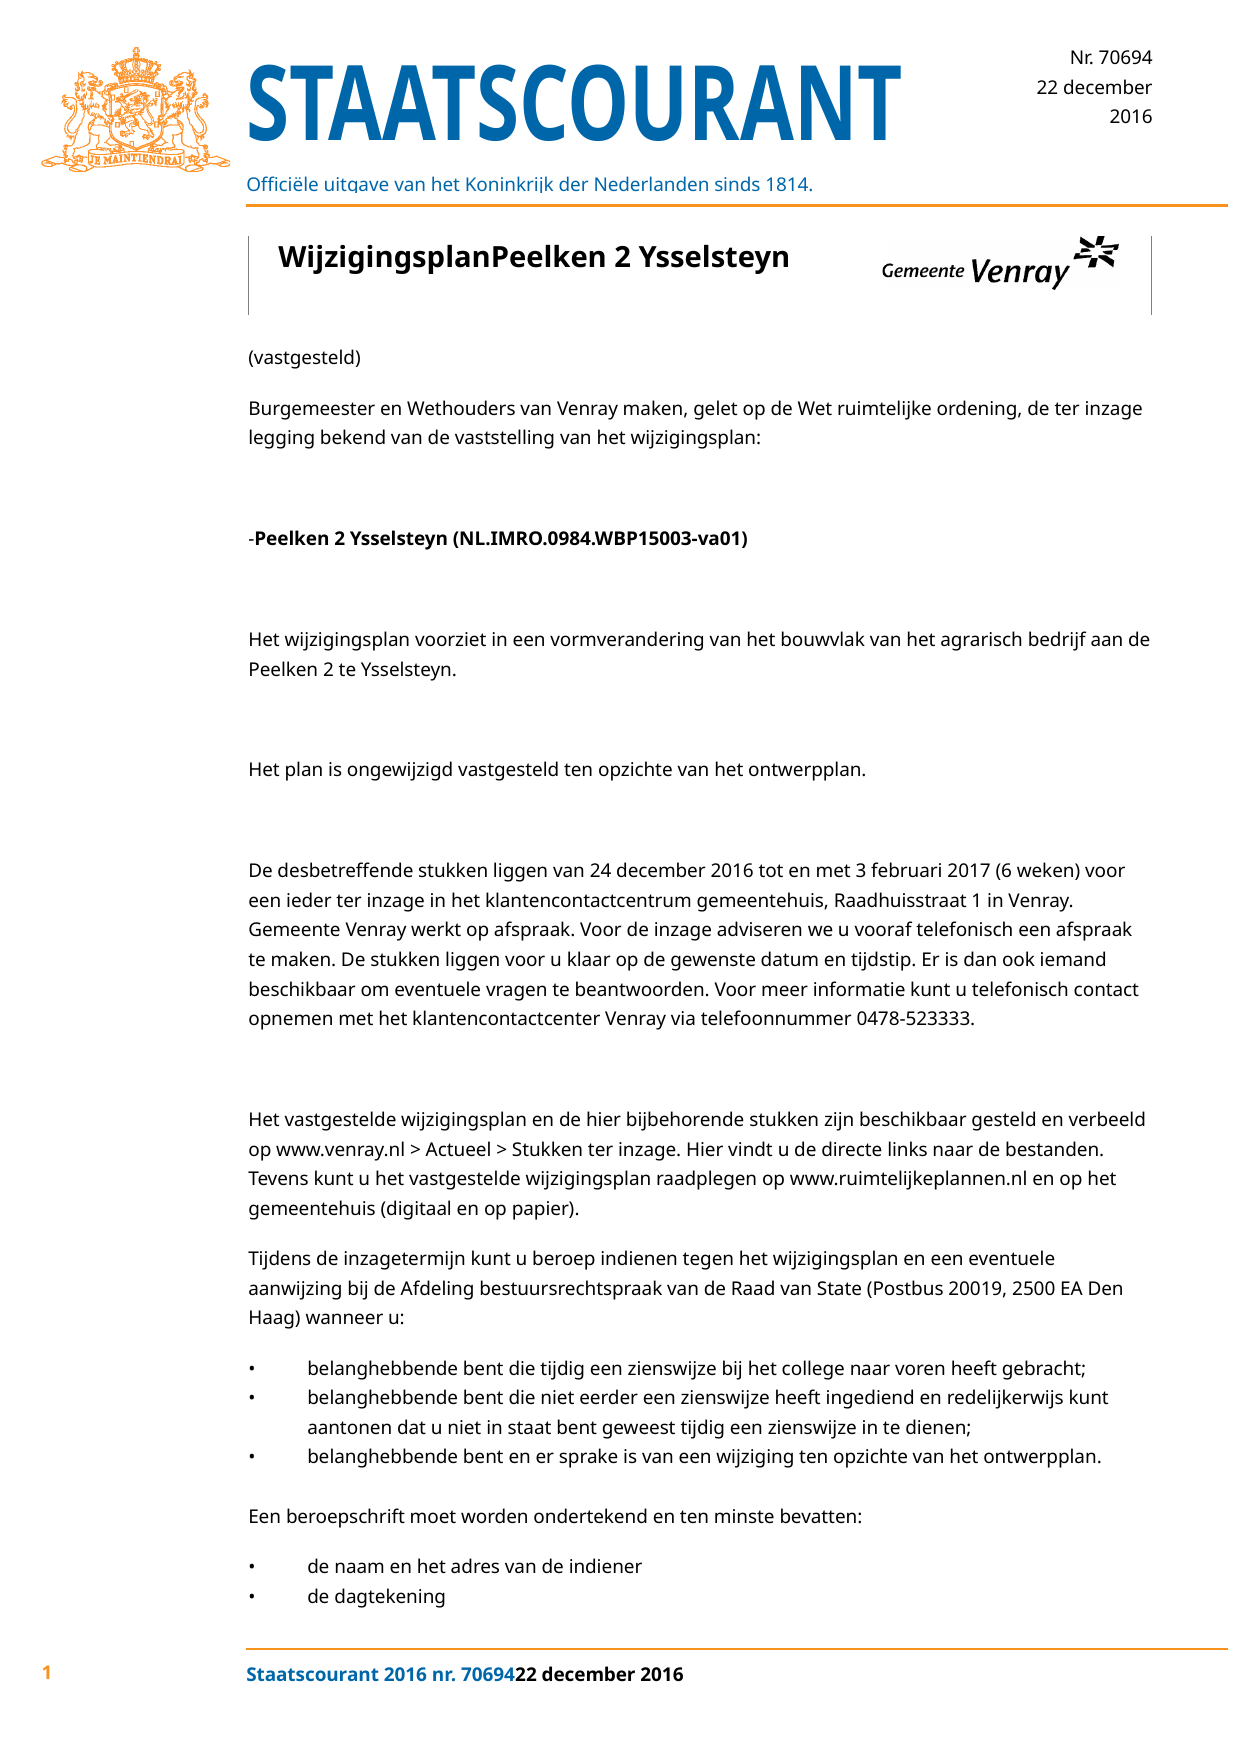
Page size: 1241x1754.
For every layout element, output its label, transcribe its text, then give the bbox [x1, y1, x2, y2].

list de dagtekening [248, 1583, 1152, 1609]
picture [882, 236, 1119, 290]
list belanghebbende bent die niet eerder een zienswijze heeft ingediend en redelijkerwijs kunt aantonen dat u niet in staat bent geweest tijdig een zienswijze in te dienen; [248, 1384, 1152, 1440]
text Het vastgestelde wijzigingsplan en de hier bijbehorende stukken zijn beschikbaar gesteld en verbeeld op www.venray.nl > Actueel > Stukken ter inzage. Hier vindt u de directe links naar de bestanden. Tevens kunt u het vastgestelde wijzigingsplan raadplegen op www.ruimtelijkeplannen.nl en op het gemeentehuis (digitaal en op papier). [248, 1106, 1152, 1221]
list belanghebbende bent en er sprake is van een wijziging ten opzichte van het ontwerpplan. [248, 1444, 1152, 1469]
text Het plan is ongewijzigd vastgesteld ten opzichte van het ontwerpplan. [248, 757, 1152, 782]
picture [41, 47, 231, 172]
text Burgemeester en Wethouders van Venray maken, gelet op de Wet ruimtelijke ordening, de ter inzage legging bekend van de vaststelling van het wijzigingsplan: [248, 395, 1152, 450]
text (vastgesteld) [248, 344, 1152, 370]
text Het wijzigingsplan voorziet in een vormverandering van het bouwvlak van het agrarisch bedrijf aan de Peelken 2 te Ysselsteyn. [248, 626, 1152, 682]
list belanghebbende bent die tijdig een zienswijze bij het college naar voren heeft gebracht; [248, 1355, 1152, 1381]
text Een beroepschrift moet worden ondertekend en ten minste bevatten: [248, 1503, 1152, 1529]
table_header WijzigingsplanPeelken 2 Ysselsteyn [249, 236, 850, 315]
text De desbetreffende stukken liggen van 24 december 2016 tot en met 3 februari 2017 (6 weken) voor een ieder ter inzage in het klantencontactcentrum gemeentehuis, Raadhuisstraat 1 in Venray. Gemeente Venray werkt op afspraak. Voor de inzage adviseren we u vooraf telefonisch een afspraak te maken. De stukken liggen voor u klaar op de gewenste datum en tijdstip. Er is dan ook iemand beschikbaar om eventuele vragen te beantwoorden. Voor meer informatie kunt u telefonisch contact opnemen met het klantencontactcenter Venray via telefoonnummer 0478-523333. [248, 857, 1152, 1031]
text Tijdens de inzagetermijn kunt u beroep indienen tegen het wijzigingsplan en een eventuele aanwijzing bij de Afdeling bestuursrechtspraak van de Raad van State (Postbus 20019, 2500 EA Den Haag) wanneer u: [248, 1245, 1152, 1330]
table_header [850, 236, 1151, 315]
list de naam en het adres van de indiener [248, 1553, 1152, 1579]
text -Peelken 2 Ysselsteyn (NL.IMRO.0984.WBP15003-va01) [248, 525, 1152, 551]
